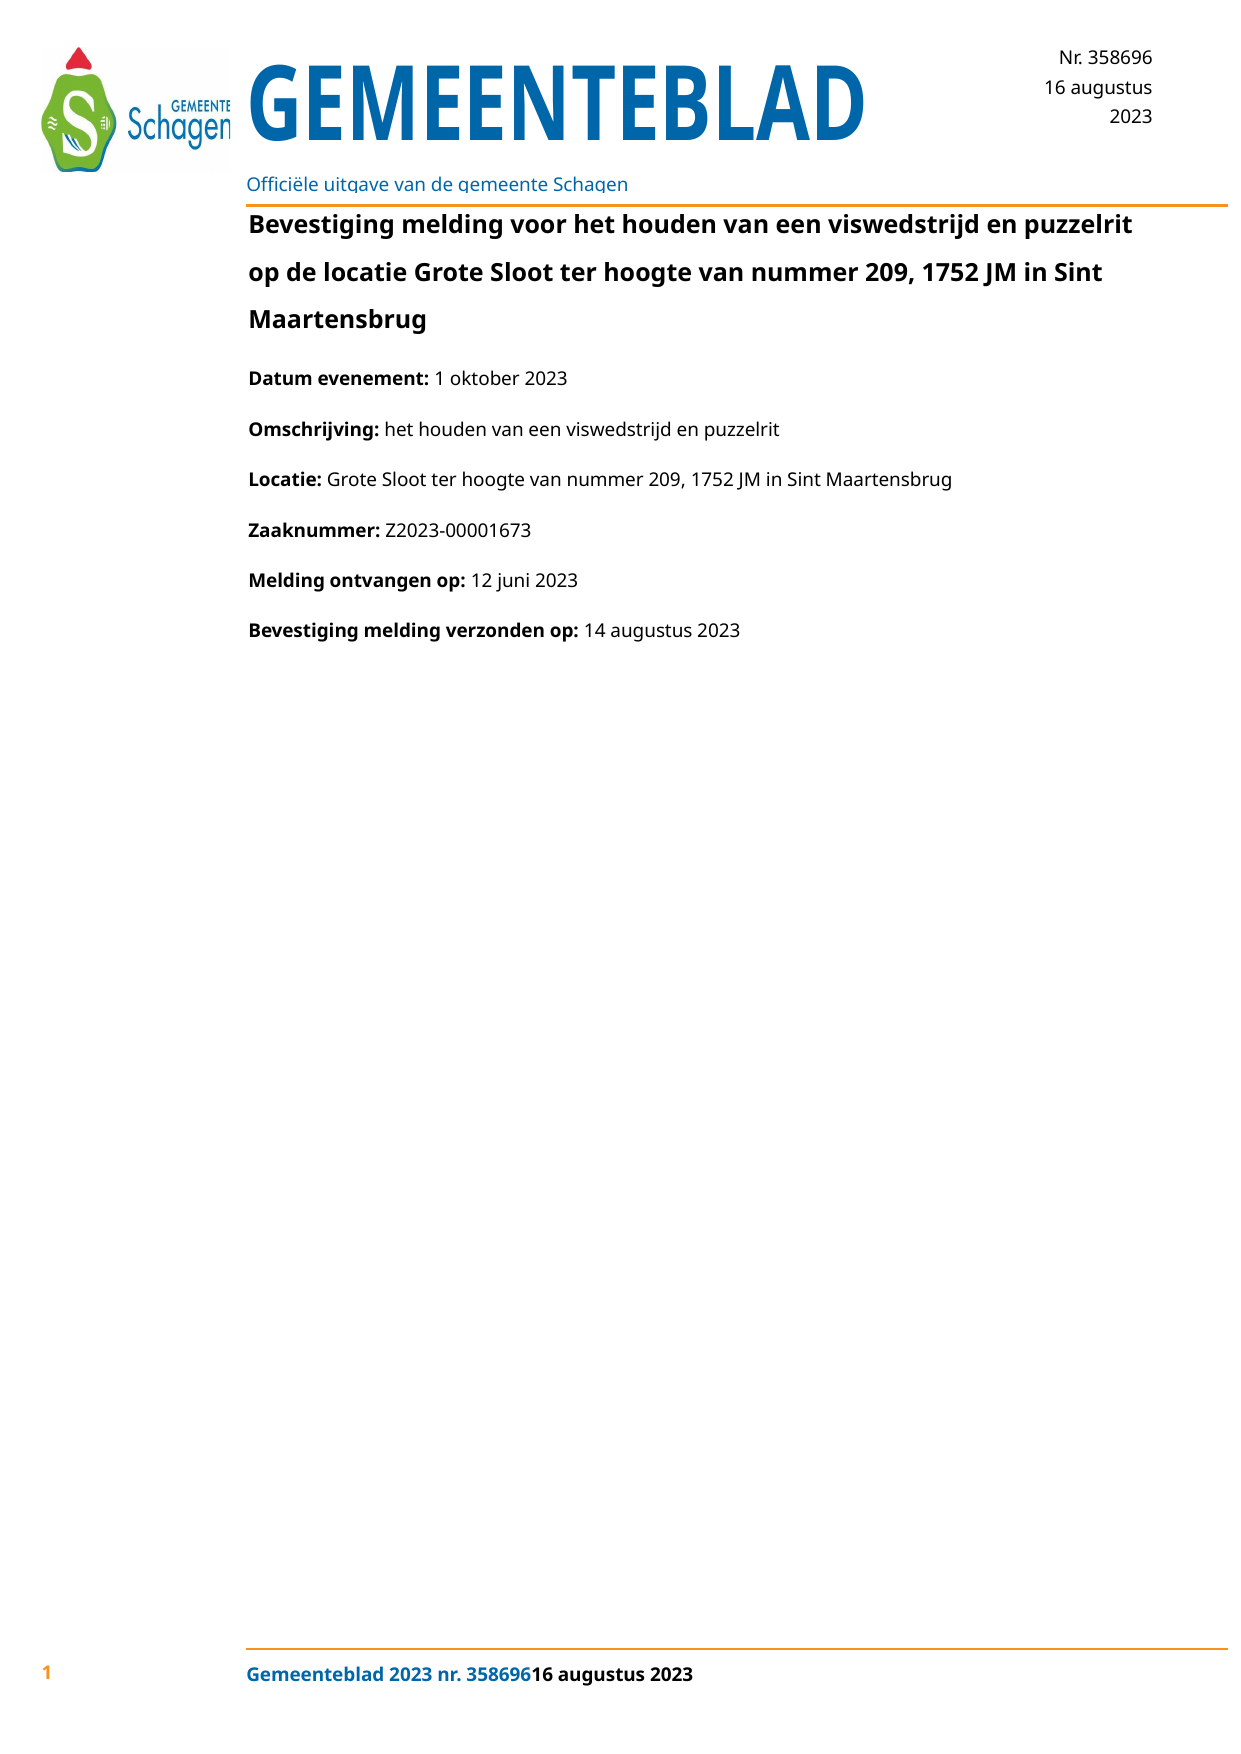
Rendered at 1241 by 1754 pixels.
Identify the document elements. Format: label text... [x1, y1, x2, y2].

text Bevestiging melding verzonden op: 14 augustus 2023 [248, 618, 1152, 643]
picture [41, 47, 231, 172]
text Melding ontvangen op: 12 juni 2023 [248, 567, 1152, 593]
text Datum evenement: 1 oktober 2023 [248, 366, 1152, 391]
text Omschrijving: het houden van een viswedstrijd en puzzelrit [248, 416, 1152, 442]
text Bevestiging melding voor het houden van een viswedstrijd en puzzelrit op de locatie Grote Sloot ter hoogte van nummer 209, 1752 JM in Sint Maartensbrug [248, 207, 1152, 336]
text Locatie: Grote Sloot ter hoogte van nummer 209, 1752 JM in Sint Maartensbrug [248, 466, 1152, 492]
text Zaaknummer: Z2023-00001673 [248, 517, 1152, 542]
